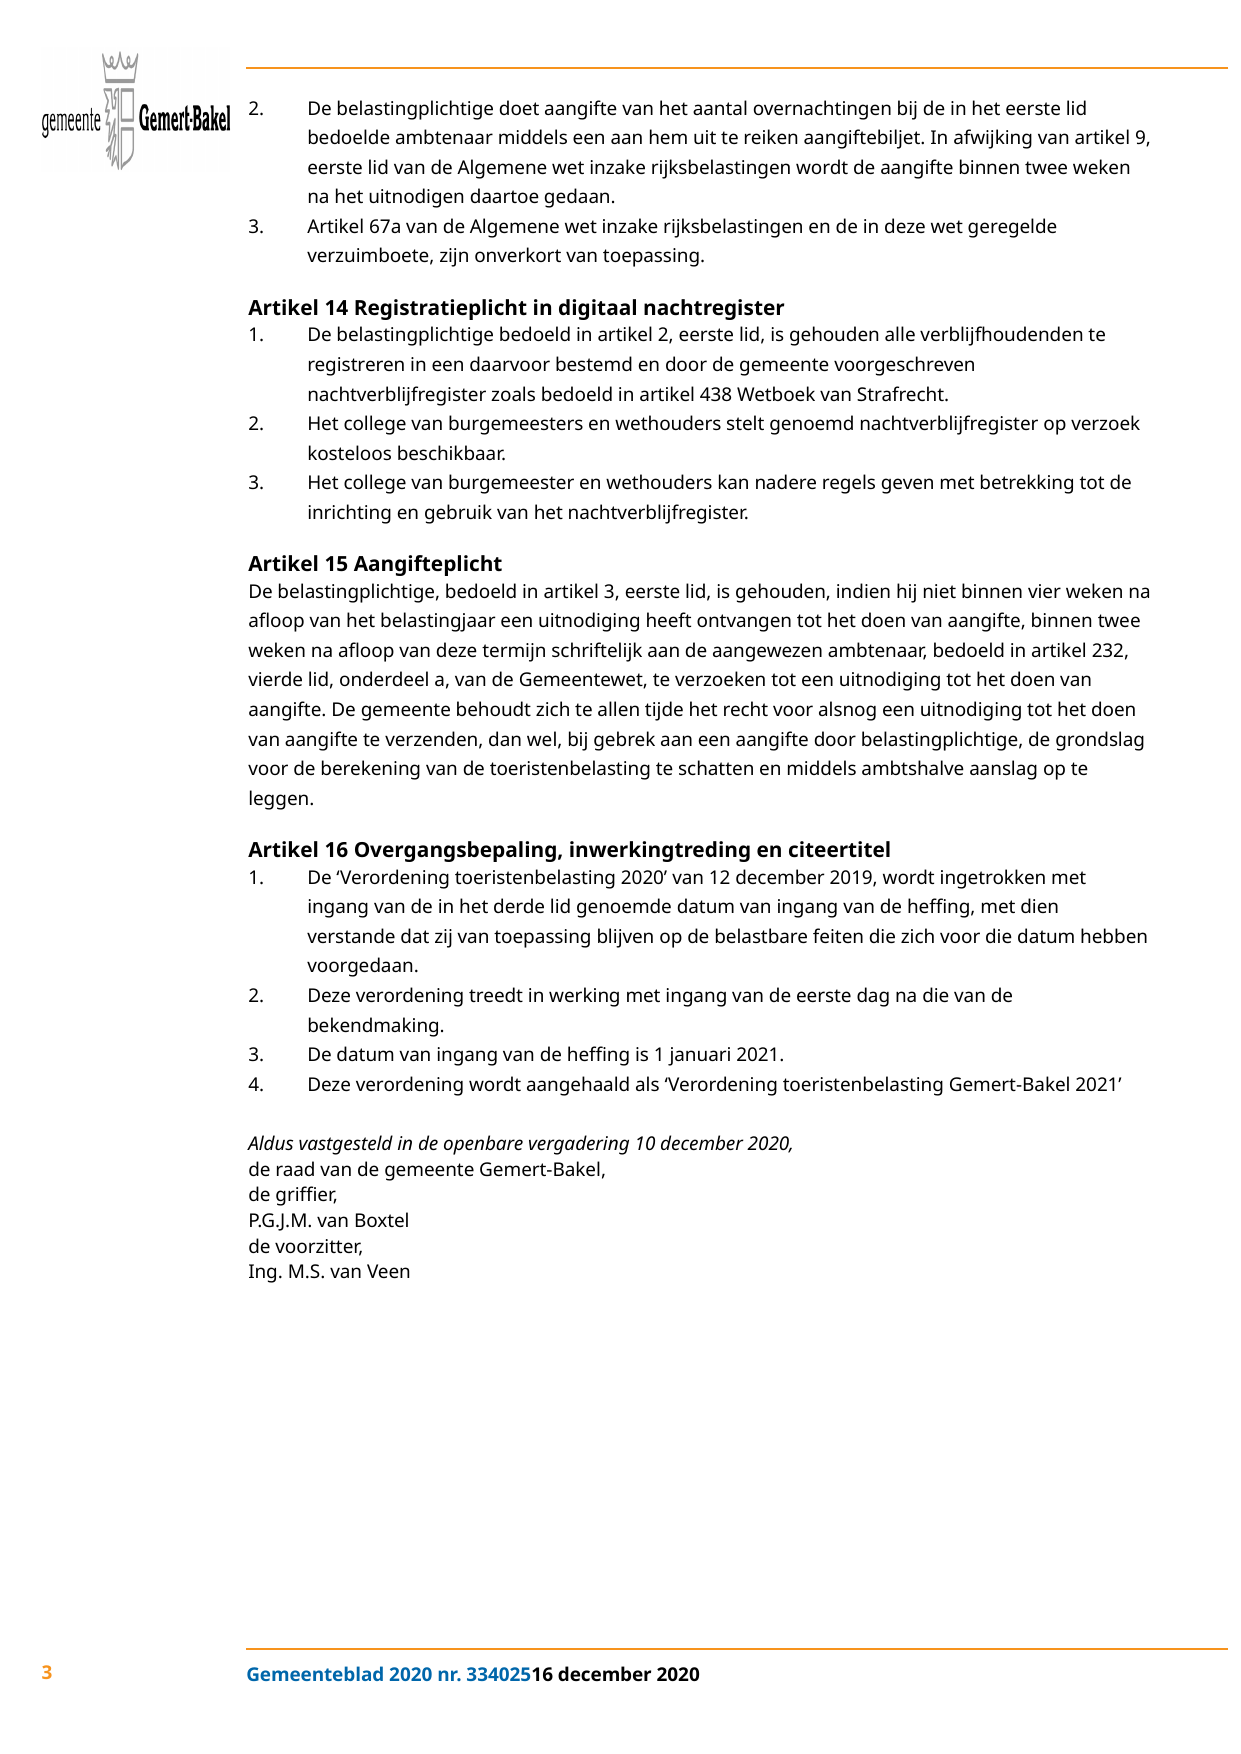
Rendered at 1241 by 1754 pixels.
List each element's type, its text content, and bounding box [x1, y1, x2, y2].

text Aldus vastgesteld in de openbare vergadering 10 december 2020, [248, 1130, 1152, 1156]
list Het college van burgemeesters en wethouders stelt genoemd nachtverblijfregister op verzoek kosteloos beschikbaar. [248, 410, 1152, 466]
text Artikel 16 Overgangsbepaling, inwerkingtreding en citeertitel [248, 835, 1152, 864]
list De datum van ingang van de heffing is 1 januari 2021. [248, 1041, 1152, 1067]
list Artikel 67a van de Algemene wet inzake rijksbelastingen en de in deze wet geregelde verzuimboete, zijn onverkort van toepassing. [248, 213, 1152, 268]
list Deze verordening wordt aangehaald als ‘Verordening toeristenbelasting Gemert-Bakel 2021’ [248, 1071, 1152, 1097]
text P.G.J.M. van Boxtel [248, 1207, 1152, 1233]
list Deze verordening treedt in werking met ingang van de eerste dag na die van de bekendmaking. [248, 982, 1152, 1037]
text de griffier, [248, 1182, 1152, 1207]
text de voorzitter, [248, 1233, 1152, 1259]
list De belastingplichtige bedoeld in artikel 2, eerste lid, is gehouden alle verblijfhoudenden te registreren in een daarvoor bestemd en door de gemeente voorgeschreven nachtverblijfregister zoals bedoeld in artikel 438 Wetboek van Strafrecht. [248, 322, 1152, 406]
list Het college van burgemeester en wethouders kan nadere regels geven met betrekking tot de inrichting en gebruik van het nachtverblijfregister. [248, 469, 1152, 525]
picture [41, 47, 231, 172]
text de raad van de gemeente Gemert-Bakel, [248, 1156, 1152, 1182]
text De belastingplichtige, bedoeld in artikel 3, eerste lid, is gehouden, indien hij niet binnen vier weken na afloop van het belastingjaar een uitnodiging heeft ontvangen tot het doen van aangifte, binnen twee weken na afloop van deze termijn schriftelijk aan de aangewezen ambtenaar, bedoeld in artikel 232, vierde lid, onderdeel a, van de Gemeentewet, te verzoeken tot een uitnodiging tot het doen van aangifte. De gemeente behoudt zich te allen tijde het recht voor alsnog een uitnodiging tot het doen van aangifte te verzenden, dan wel, bij gebrek aan een aangifte door belastingplichtige, de grondslag voor de berekening van de toeristenbelasting te schatten en middels ambtshalve aanslag op te leggen. [248, 578, 1152, 811]
list De belastingplichtige doet aangifte van het aantal overnachtingen bij de in het eerste lid bedoelde ambtenaar middels een aan hem uit te reiken aangiftebiljet. In afwijking van artikel 9, eerste lid van de Algemene wet inzake rijksbelastingen wordt de aangifte binnen twee weken na het uitnodigen daartoe gedaan. [248, 95, 1152, 209]
text Artikel 15 Aangifteplicht [248, 549, 1152, 578]
list De ‘Verordening toeristenbelasting 2020’ van 12 december 2019, wordt ingetrokken met ingang van de in het derde lid genoemde datum van ingang van de heffing, met dien verstande dat zij van toepassing blijven op de belastbare feiten die zich voor die datum hebben voorgedaan. [248, 864, 1152, 978]
text Ing. M.S. van Veen [248, 1259, 1152, 1284]
text Artikel 14 Registratieplicht in digitaal nachtregister [248, 293, 1152, 322]
